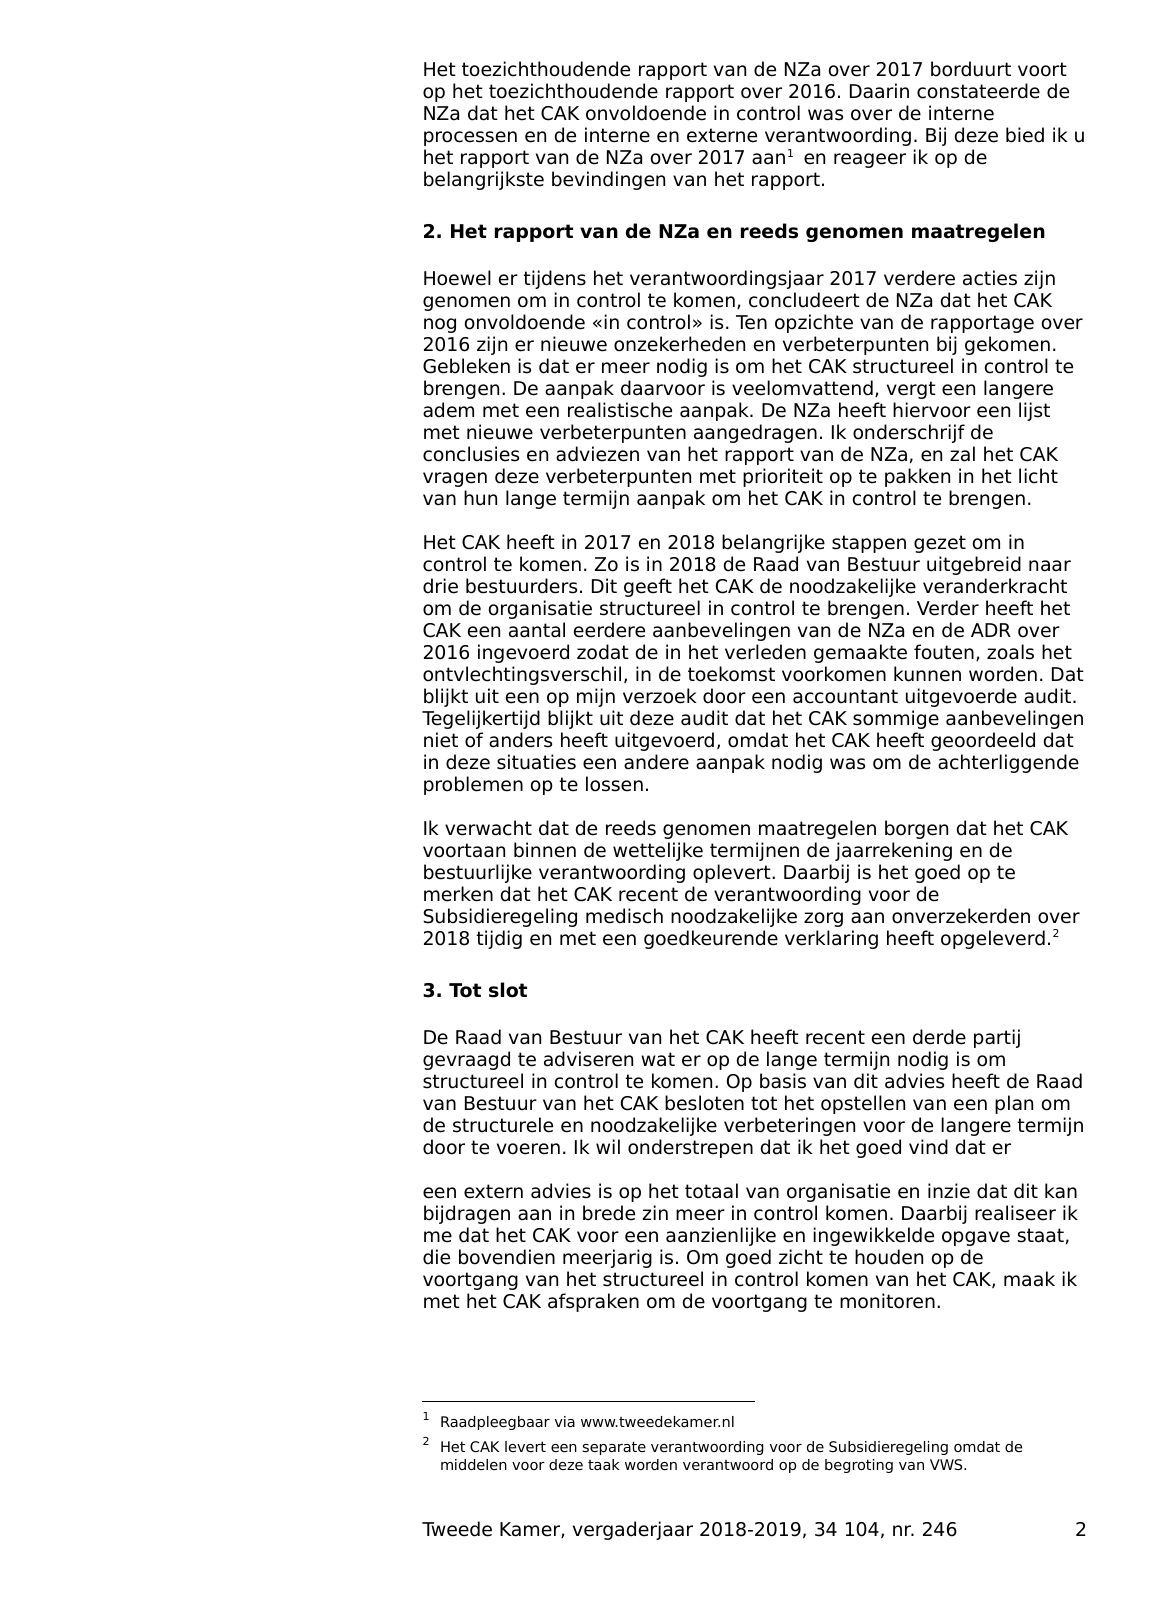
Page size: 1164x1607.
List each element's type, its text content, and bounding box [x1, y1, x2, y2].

text Hoewel er tijdens het verantwoordingsjaar 2017 verdere acties zijn genomen om in control te komen, concludeert de NZa dat het CAK nog onvoldoende «in control» is. Ten opzichte van de rapportage over 2016 zijn er nieuwe onzekerheden en verbeterpunten bij gekomen. Gebleken is dat er meer nodig is om het CAK structureel in control te brengen. De aanpak daarvoor is veelomvattend, vergt een langere adem met een realistische aanpak. De NZa heeft hiervoor een lijst met nieuwe verbeterpunten aangedragen. Ik onderschrijf de conclusies en adviezen van het rapport van de NZa, en zal het CAK vragen deze verbeterpunten met prioriteit op te pakken in het licht van hun lange termijn aanpak om het CAK in control te brengen. [422, 268, 1087, 510]
text Raadpleegbaar via www.tweedekamer.nl [422, 1410, 1087, 1432]
text Ik verwacht dat de reeds genomen maatregelen borgen dat het CAK voortaan binnen de wettelijke termijnen de jaarrekening en de bestuurlijke verantwoording oplevert. Daarbij is het goed op te merken dat het CAK recent de verantwoording voor de Subsidieregeling medisch noodzakelijke zorg aan onverzekerden over 2018 tijdig en met een goedkeurende verklaring heeft opgeleverd. [422, 818, 1087, 950]
text Het CAK heeft in 2017 en 2018 belangrijke stappen gezet om in control te komen. Zo is in 2018 de Raad van Bestuur uitgebreid naar drie bestuurders. Dit geeft het CAK de noodzakelijke veranderkracht om de organisatie structureel in control te brengen. Verder heeft het CAK een aantal eerdere aanbevelingen van de NZa en de ADR over 2016 ingevoerd zodat de in het verleden gemaakte fouten, zoals het ontvlechtingsverschil, in de toekomst voorkomen kunnen worden. Dat blijkt uit een op mijn verzoek door een accountant uitgevoerde audit. Tegelijkertijd blijkt uit deze audit dat het CAK sommige aanbevelingen niet of anders heeft uitgevoerd, omdat het CAK heeft geoordeeld dat in deze situaties een andere aanpak nodig was om de achterliggende problemen op te lossen. [422, 532, 1087, 796]
text Het CAK levert een separate verantwoording voor de Subsidieregeling omdat de middelen voor deze taak worden verantwoord op de begroting van VWS. [422, 1435, 1087, 1474]
subtitle 3. Tot slot [422, 980, 1087, 1002]
text een extern advies is op het totaal van organisatie en inzie dat dit kan bijdragen aan in brede zin meer in control komen. Daarbij realiseer ik me dat het CAK voor een aanzienlijke en ingewikkelde opgave staat, die bovendien meerjarig is. Om goed zicht te houden op de voortgang van het structureel in control komen van het CAK, maak ik met het CAK afspraken om de voortgang te monitoren. [422, 1181, 1087, 1313]
subtitle 2. Het rapport van de NZa en reeds genomen maatregelen [422, 221, 1087, 243]
text De Raad van Bestuur van het CAK heeft recent een derde partij gevraagd te adviseren wat er op de lange termijn nodig is om structureel in control te komen. Op basis van dit advies heeft de Raad van Bestuur van het CAK besloten tot het opstellen van een plan om de structurele en noodzakelijke verbeteringen voor de langere termijn door te voeren. Ik wil onderstrepen dat ik het goed vind dat er [422, 1027, 1087, 1158]
text Het toezichthoudende rapport van de NZa over 2017 borduurt voort op het toezichthoudende rapport over 2016. Daarin constateerde de NZa dat het CAK onvoldoende in control was over de interne processen en de interne en externe verantwoording. Bij deze bied ik u het rapport van de NZa over 2017 aan en reageer ik op de belangrijkste bevindingen van het rapport. [422, 59, 1087, 191]
